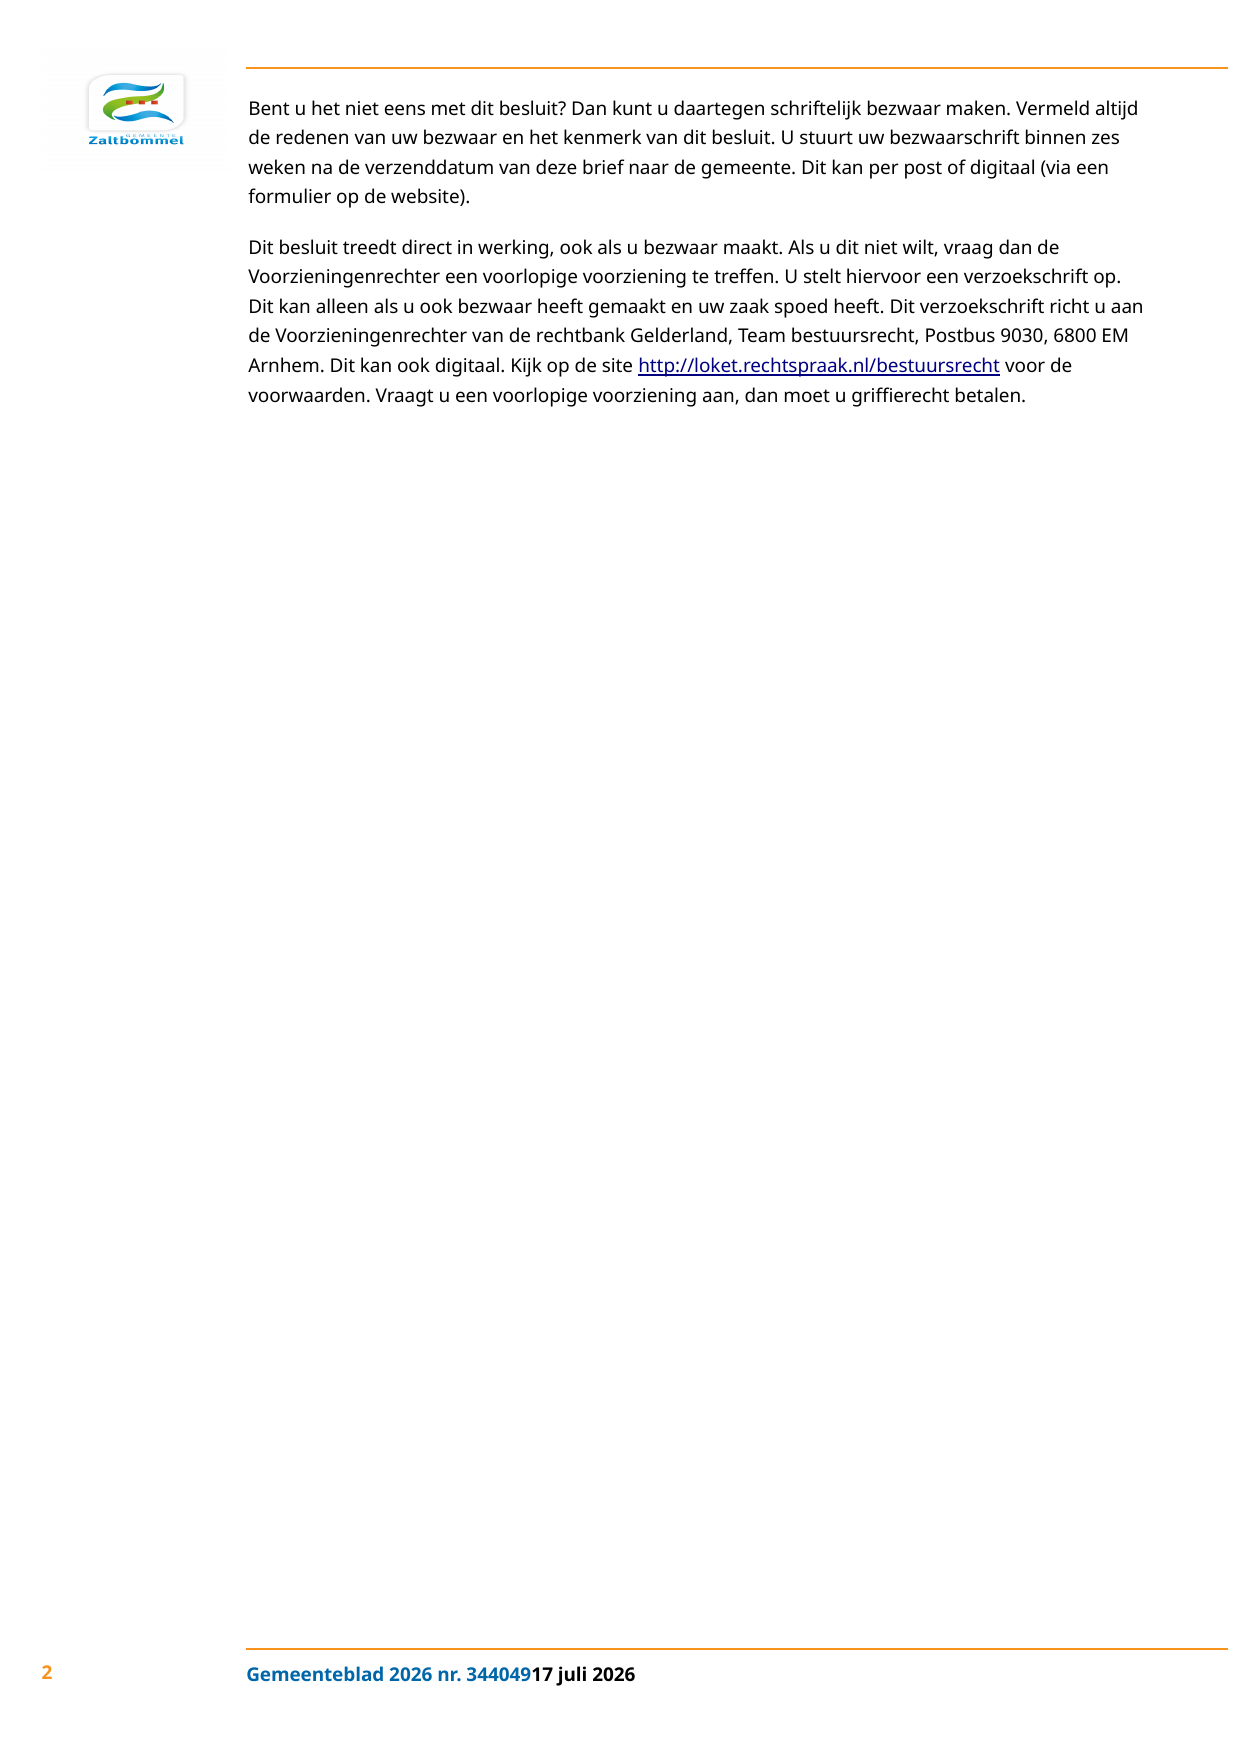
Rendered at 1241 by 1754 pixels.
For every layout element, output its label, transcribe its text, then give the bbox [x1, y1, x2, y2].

text Dit besluit treedt direct in werking, ook als u bezwaar maakt. Als u dit niet wilt, vraag dan de Voorzieningenrechter een voorlopige voorziening te treffen. U stelt hiervoor een verzoekschrift op. Dit kan alleen als u ook bezwaar heeft gemaakt en uw zaak spoed heeft. Dit verzoekschrift richt u aan de Voorzieningenrechter van de rechtbank Gelderland, Team bestuursrecht, Postbus 9030, 6800 EM Arnhem. Dit kan ook digitaal. Kijk op de site http://loket.rechtspraak.nl/bestuursrecht voor de voorwaarden. Vraagt u een voorlopige voorziening aan, dan moet u griffierecht betalen. [248, 234, 1152, 408]
picture [41, 47, 231, 172]
text Bent u het niet eens met dit besluit? Dan kunt u daartegen schriftelijk bezwaar maken. Vermeld altijd de redenen van uw bezwaar en het kenmerk van dit besluit. U stuurt uw bezwaarschrift binnen zes weken na de verzenddatum van deze brief naar de gemeente. Dit kan per post of digitaal (via een formulier op de website). [248, 95, 1152, 209]
